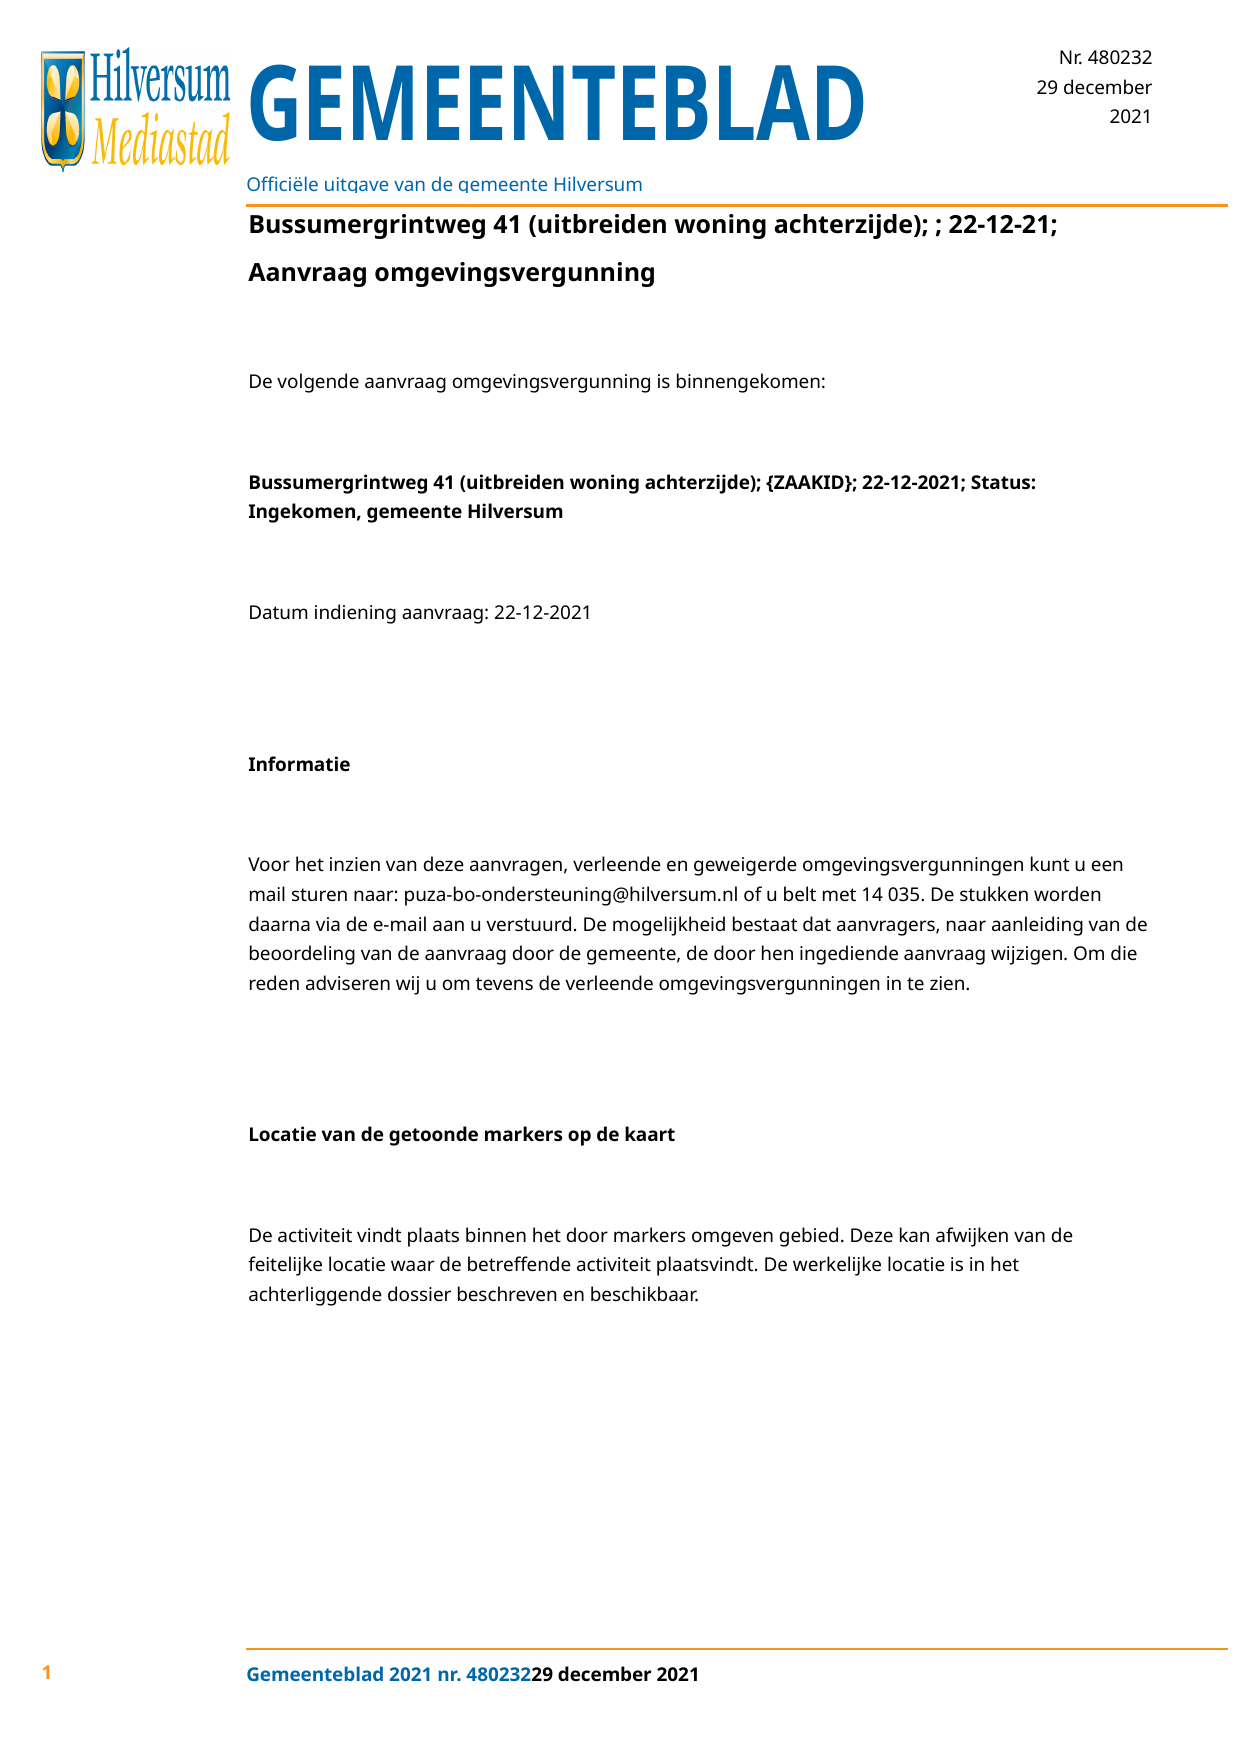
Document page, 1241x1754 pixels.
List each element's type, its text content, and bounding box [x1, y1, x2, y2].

text Voor het inzien van deze aanvragen, verleende en geweigerde omgevingsvergunningen kunt u een mail sturen naar: puza-bo-ondersteuning@hilversum.nl of u belt met 14 035. De stukken worden daarna via de e-mail aan u verstuurd. De mogelijkheid bestaat dat aanvragers, naar aanleiding van de beoordeling van de aanvraag door de gemeente, de door hen ingediende aanvraag wijzigen. Om die reden adviseren wij u om tevens de verleende omgevingsvergunningen in te zien. [248, 852, 1152, 996]
text Bussumergrintweg 41 (uitbreiden woning achterzijde); ; 22-12-21; Aanvraag omgevingsvergunning [248, 207, 1152, 288]
picture [41, 47, 231, 172]
text Informatie [248, 751, 1152, 777]
text Locatie van de getoonde markers op de kaart [248, 1121, 1152, 1147]
text Bussumergrintweg 41 (uitbreiden woning achterzijde); {ZAAKID}; 22-12-2021; Status: Ingekomen, gemeente Hilversum [248, 469, 1152, 524]
text Datum indiening aanvraag: 22-12-2021 [248, 599, 1152, 625]
text De volgende aanvraag omgevingsvergunning is binnengekomen: [248, 368, 1152, 394]
text De activiteit vindt plaats binnen het door markers omgeven gebied. Deze kan afwijken van de feitelijke locatie waar de betreffende activiteit plaatsvindt. De werkelijke locatie is in het achterliggende dossier beschreven en beschikbaar. [248, 1222, 1152, 1307]
